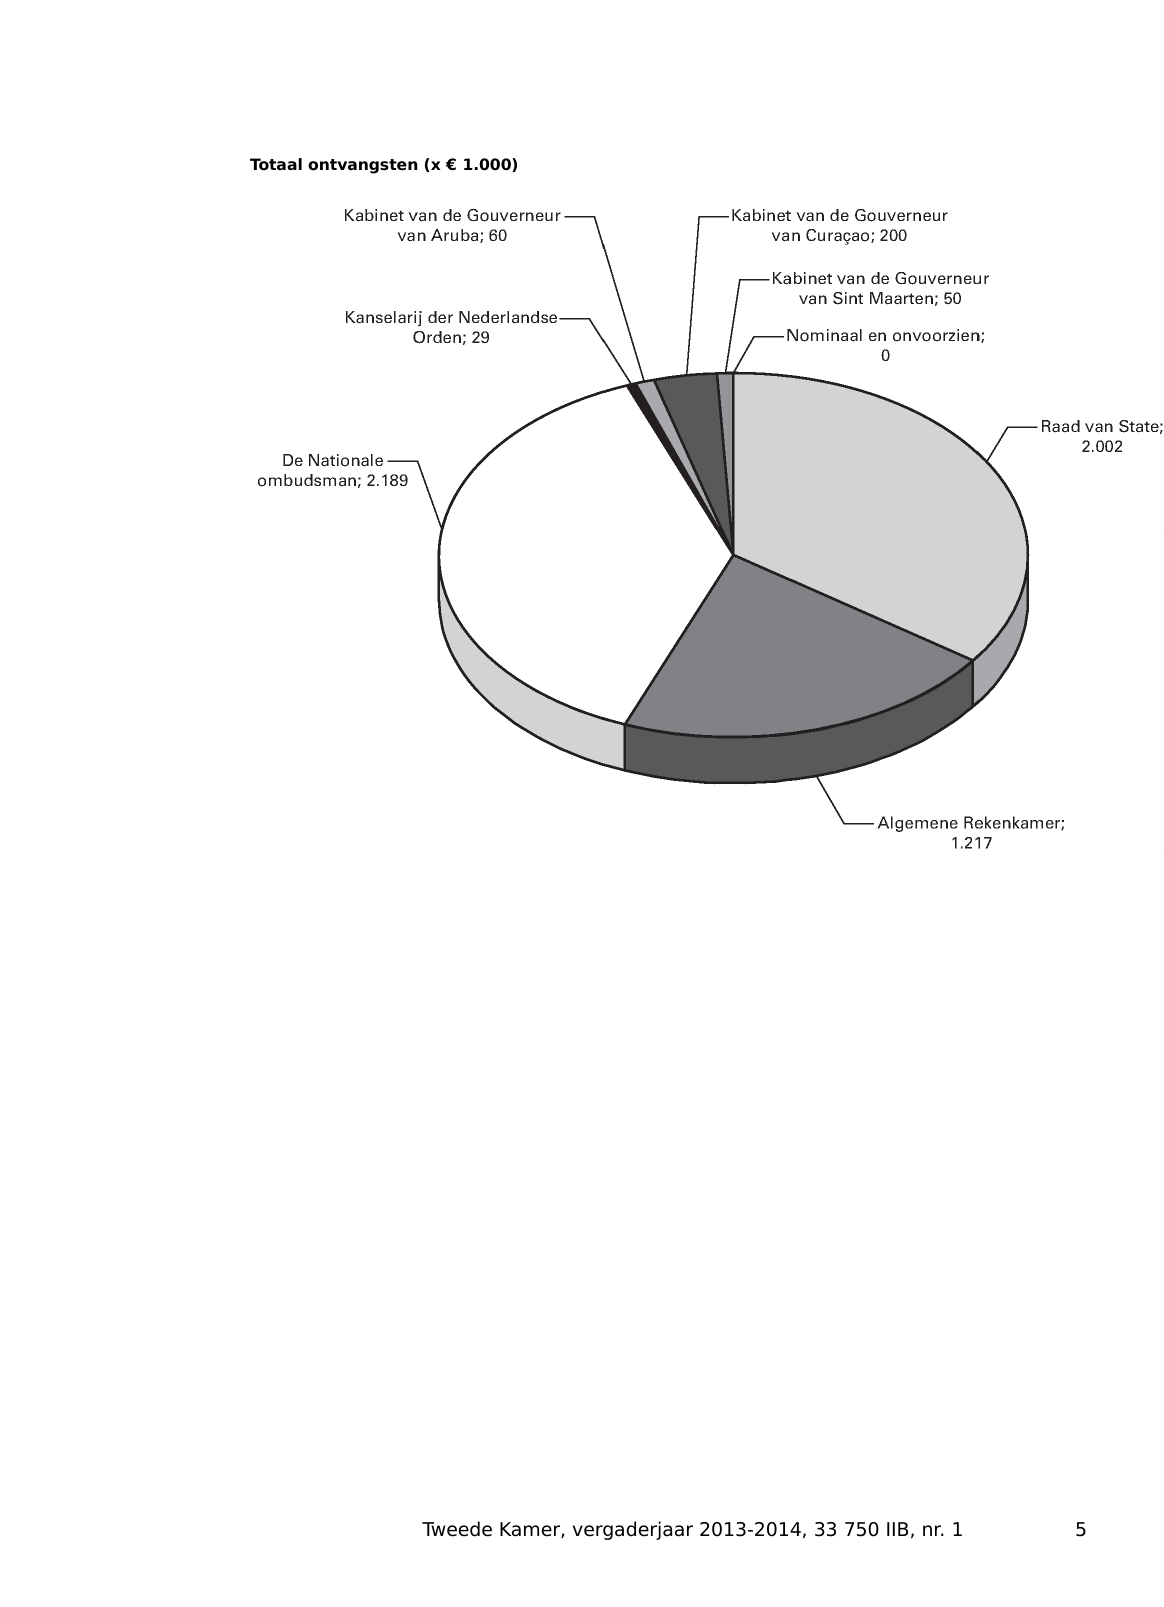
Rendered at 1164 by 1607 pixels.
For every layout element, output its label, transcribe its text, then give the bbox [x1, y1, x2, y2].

text Totaal ontvangsten (x € 1.000) [230, 156, 1163, 174]
picture [230, 207, 1164, 852]
